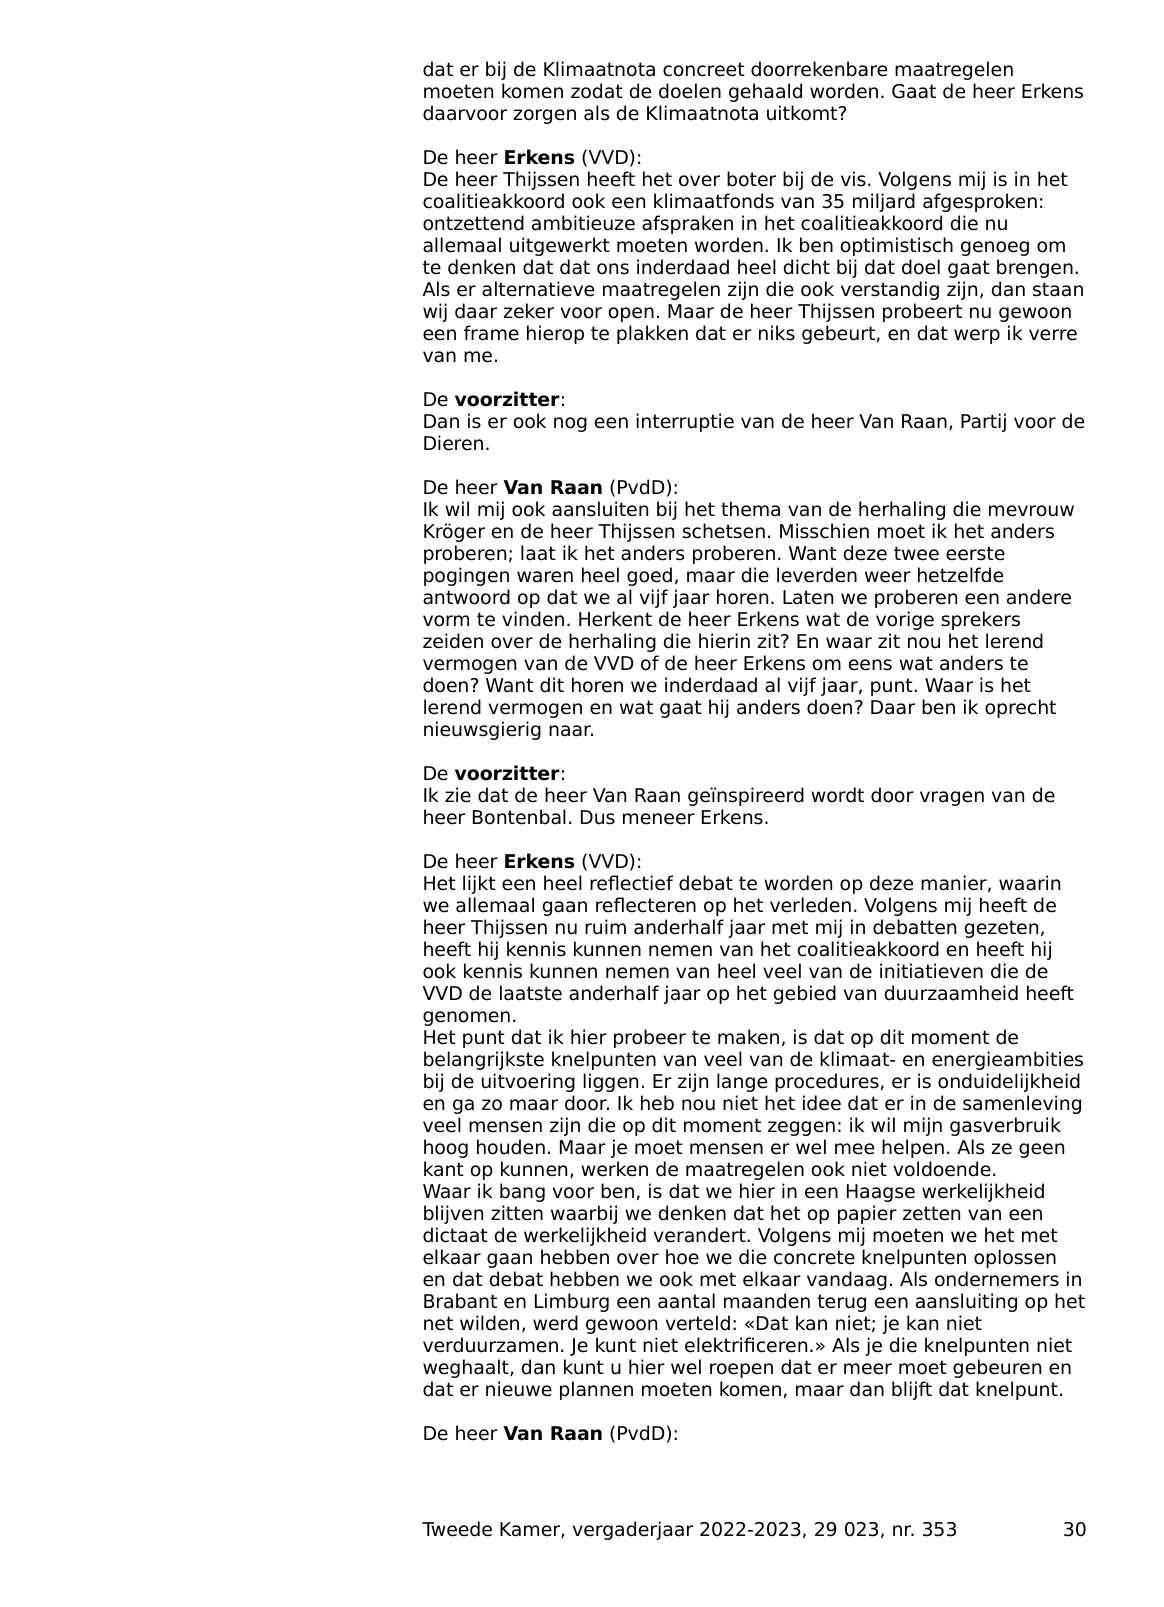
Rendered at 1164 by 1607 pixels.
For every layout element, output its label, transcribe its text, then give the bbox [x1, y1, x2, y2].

text De voorzitter: [422, 763, 1087, 785]
text De heer Thijssen heeft het over boter bij de vis. Volgens mij is in het coalitieakkoord ook een klimaatfonds van 35 miljard afgesproken: ontzettend ambitieuze afspraken in het coalitieakkoord die nu allemaal uitgewerkt moeten worden. Ik ben optimistisch genoeg om te denken dat dat ons inderdaad heel dicht bij dat doel gaat brengen. Als er alternatieve maatregelen zijn die ook verstandig zijn, dan staan wij daar zeker voor open. Maar de heer Thijssen probeert nu gewoon een frame hierop te plakken dat er niks gebeurt, en dat werp ik verre van me. [422, 169, 1087, 367]
text Ik zie dat de heer Van Raan geïnspireerd wordt door vragen van de heer Bontenbal. Dus meneer Erkens. [422, 785, 1087, 829]
text De heer Van Raan (PvdD): [422, 1423, 1087, 1445]
text Dan is er ook nog een interruptie van de heer Van Raan, Partij voor de Dieren. [422, 411, 1087, 455]
text Ik wil mij ook aansluiten bij het thema van de herhaling die mevrouw Kröger en de heer Thijssen schetsen. Misschien moet ik het anders proberen; laat ik het anders proberen. Want deze twee eerste pogingen waren heel goed, maar die leverden weer hetzelfde antwoord op dat we al vijf jaar horen. Laten we proberen een andere vorm te vinden. Herkent de heer Erkens wat de vorige sprekers zeiden over de herhaling die hierin zit? En waar zit nou het lerend vermogen van de VVD of de heer Erkens om eens wat anders te doen? Want dit horen we inderdaad al vijf jaar, punt. Waar is het lerend vermogen en wat gaat hij anders doen? Daar ben ik oprecht nieuwsgierig naar. [422, 499, 1087, 741]
text De heer Van Raan (PvdD): [422, 477, 1087, 499]
text De voorzitter: [422, 389, 1087, 411]
text De heer Erkens (VVD): [422, 851, 1087, 873]
text De heer Erkens (VVD): [422, 147, 1087, 169]
text Waar ik bang voor ben, is dat we hier in een Haagse werkelijkheid blijven zitten waarbij we denken dat het op papier zetten van een dictaat de werkelijkheid verandert. Volgens mij moeten we het met elkaar gaan hebben over hoe we die concrete knelpunten oplossen en dat debat hebben we ook met elkaar vandaag. Als ondernemers in Brabant en Limburg een aantal maanden terug een aansluiting op het net wilden, werd gewoon verteld: «Dat kan niet; je kan niet verduurzamen. Je kunt niet elektrificeren.» Als je die knelpunten niet weghaalt, dan kunt u hier wel roepen dat er meer moet gebeuren en dat er nieuwe plannen moeten komen, maar dan blijft dat knelpunt. [422, 1181, 1087, 1401]
text Het lijkt een heel reflectief debat te worden op deze manier, waarin we allemaal gaan reflecteren op het verleden. Volgens mij heeft de heer Thijssen nu ruim anderhalf jaar met mij in debatten gezeten, heeft hij kennis kunnen nemen van het coalitieakkoord en heeft hij ook kennis kunnen nemen van heel veel van de initiatieven die de VVD de laatste anderhalf jaar op het gebied van duurzaamheid heeft genomen. [422, 873, 1087, 1027]
text dat er bij de Klimaatnota concreet doorrekenbare maatregelen moeten komen zodat de doelen gehaald worden. Gaat de heer Erkens daarvoor zorgen als de Klimaatnota uitkomt? [422, 59, 1087, 125]
text Het punt dat ik hier probeer te maken, is dat op dit moment de belangrijkste knelpunten van veel van de klimaat- en energieambities bij de uitvoering liggen. Er zijn lange procedures, er is onduidelijkheid en ga zo maar door. Ik heb nou niet het idee dat er in de samenleving veel mensen zijn die op dit moment zeggen: ik wil mijn gasverbruik hoog houden. Maar je moet mensen er wel mee helpen. Als ze geen kant op kunnen, werken de maatregelen ook niet voldoende. [422, 1027, 1087, 1181]
